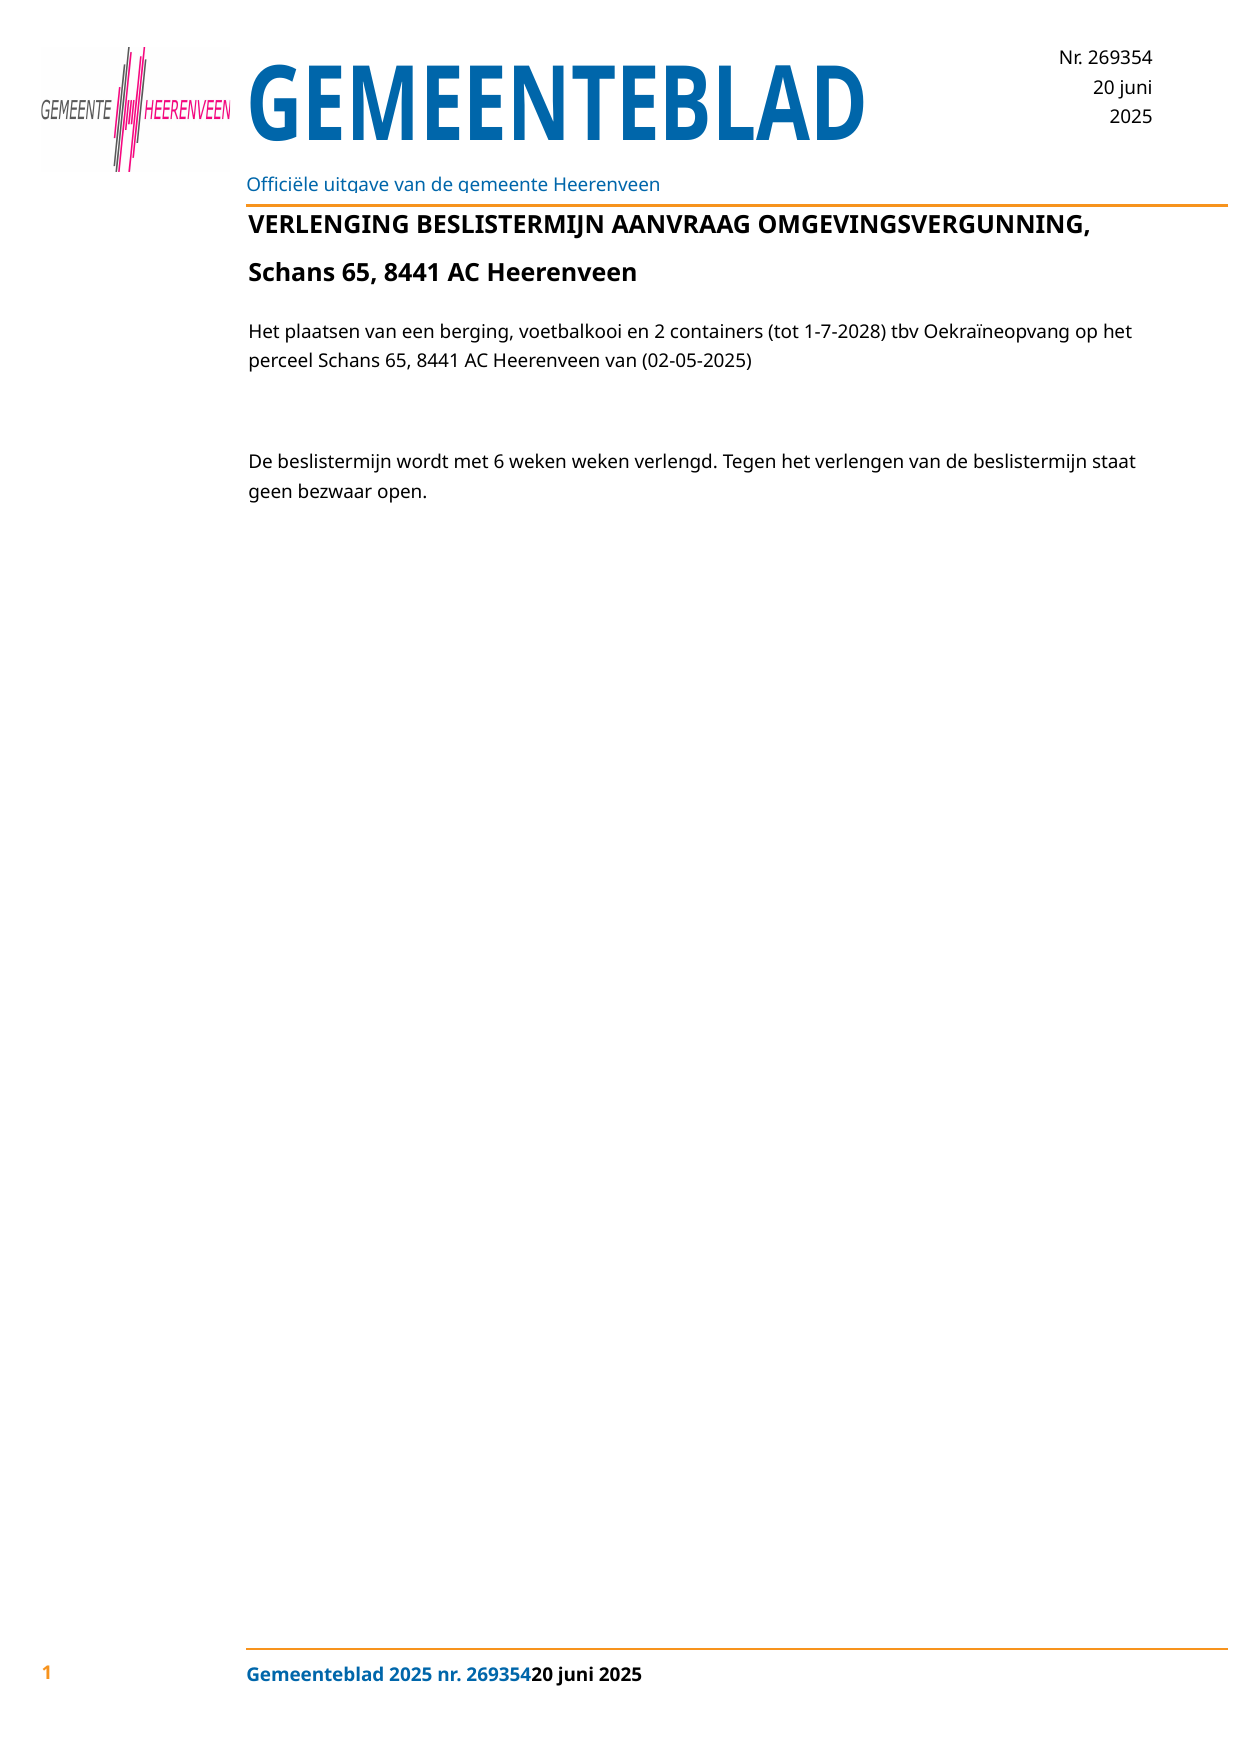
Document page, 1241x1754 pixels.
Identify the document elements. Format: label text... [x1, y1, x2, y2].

picture [41, 47, 231, 172]
text De beslistermijn wordt met 6 weken weken verlengd. Tegen het verlengen van de beslistermijn staat geen bezwaar open. [248, 448, 1152, 504]
text VERLENGING BESLISTERMIJN AANVRAAG OMGEVINGSVERGUNNING, Schans 65, 8441 AC Heerenveen [248, 207, 1152, 288]
text Het plaatsen van een berging, voetbalkooi en 2 containers (tot 1-7-2028) tbv Oekraïneopvang op het perceel Schans 65, 8441 AC Heerenveen van (02-05-2025) [248, 318, 1152, 373]
